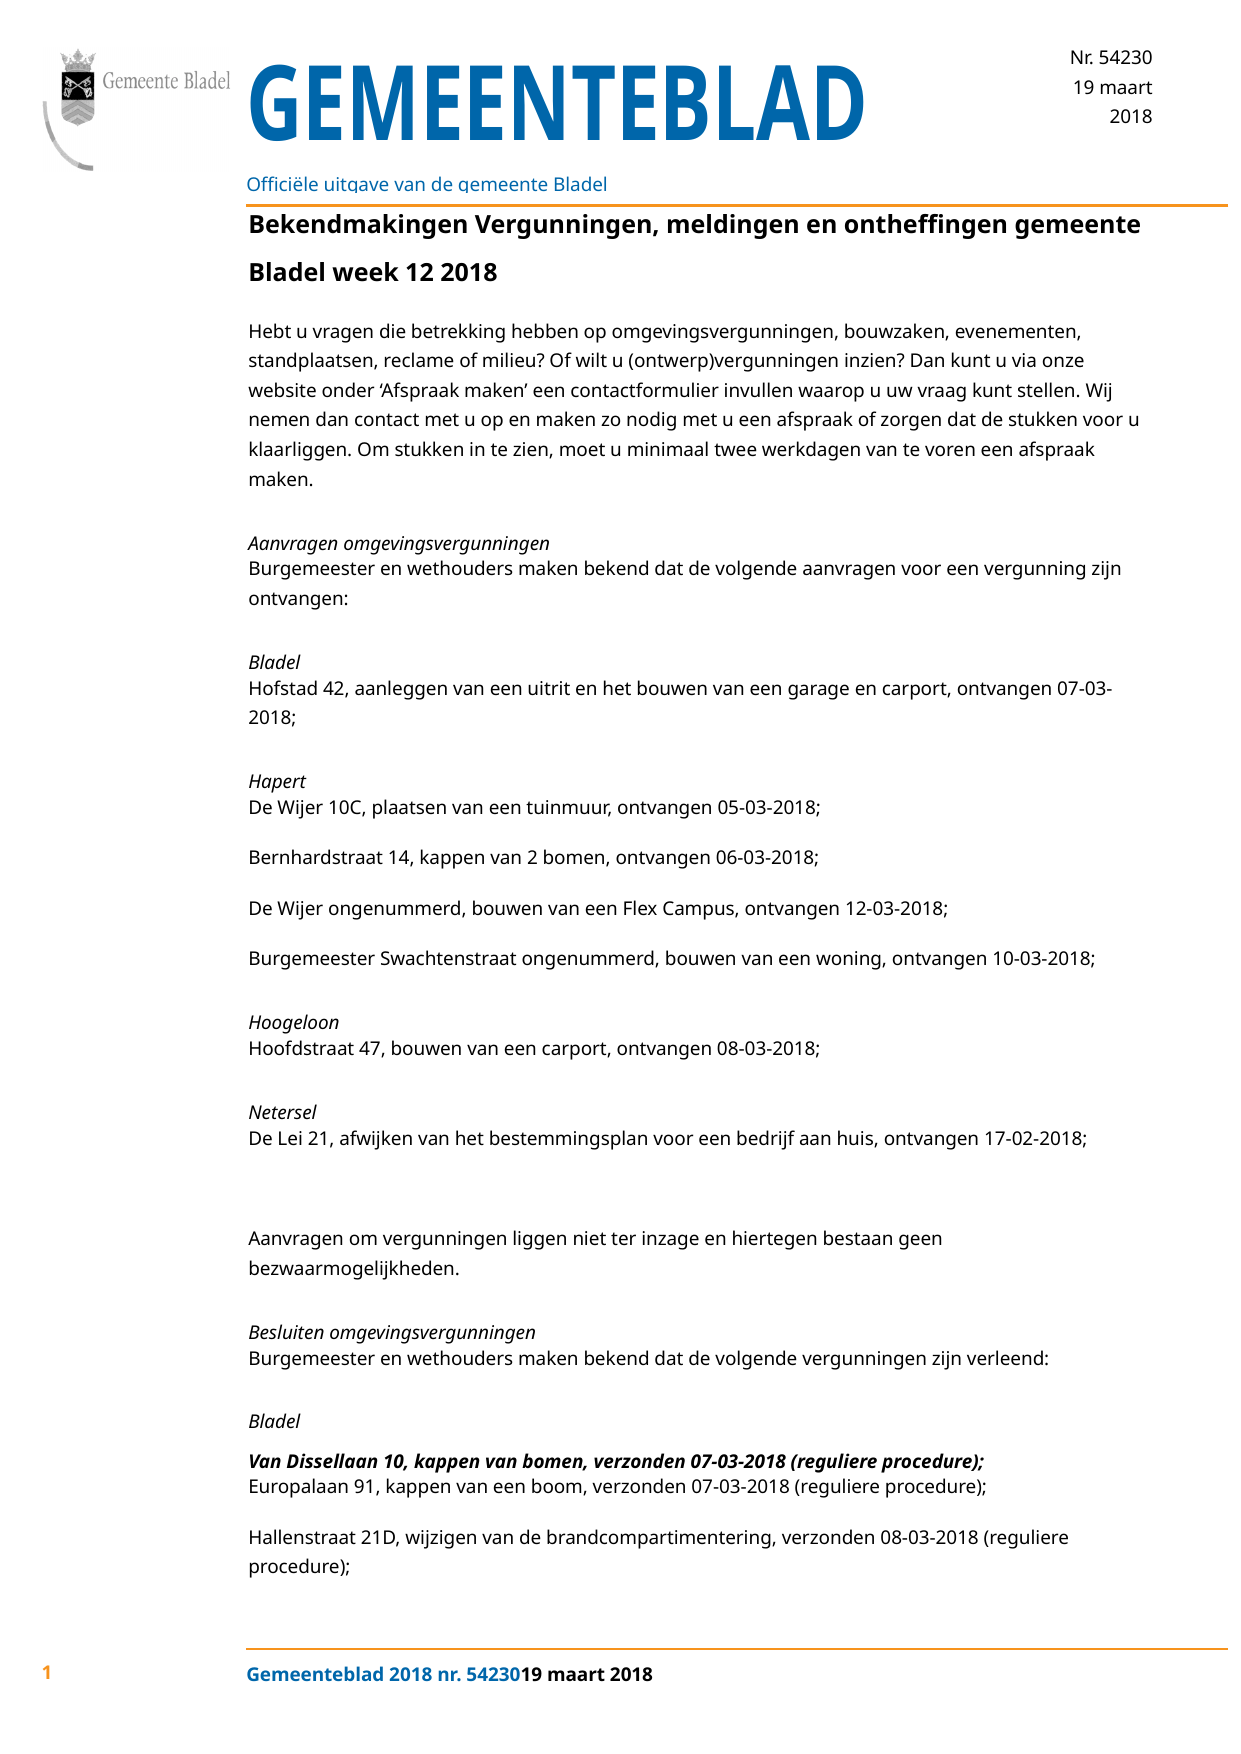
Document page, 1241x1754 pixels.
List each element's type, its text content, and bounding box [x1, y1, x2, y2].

text Hoofdstraat 47, bouwen van een carport, ontvangen 08-03-2018; [248, 1035, 1152, 1061]
text De Lei 21, afwijken van het bestemmingsplan voor een bedrijf aan huis, ontvangen 17-02-2018; [248, 1125, 1152, 1150]
text Bladel [248, 649, 1152, 675]
text Burgemeester Swachtenstraat ongenummerd, bouwen van een woning, ontvangen 10-03-2018; [248, 945, 1152, 971]
text Hoogeloon [248, 1009, 1152, 1035]
text Bernhardstraat 14, kappen van 2 bomen, ontvangen 06-03-2018; [248, 844, 1152, 870]
text De Wijer ongenummerd, bouwen van een Flex Campus, ontvangen 12-03-2018; [248, 895, 1152, 921]
text Europalaan 91, kappen van een boom, verzonden 07-03-2018 (reguliere procedure); [248, 1474, 1152, 1499]
text Besluiten omgevingsvergunningen [248, 1319, 1152, 1345]
text Van Dissellaan 10, kappen van bomen, verzonden 07-03-2018 (reguliere procedure); [248, 1448, 1152, 1474]
text Bladel [248, 1409, 1152, 1434]
text Aanvragen omgevingsvergunningen [248, 530, 1152, 556]
text Hebt u vragen die betrekking hebben op omgevingsvergunningen, bouwzaken, evenementen, standplaatsen, reclame of milieu? Of wilt u (ontwerp)vergunningen inzien? Dan kunt u via onze website onder ‘Afspraak maken’ een contactformulier invullen waarop u uw vraag kunt stellen. Wij nemen dan contact met u op en maken zo nodig met u een afspraak of zorgen dat de stukken voor u klaarliggen. Om stukken in te zien, moet u minimaal twee werkdagen van te voren een afspraak maken. [248, 318, 1152, 492]
text De Wijer 10C, plaatsen van een tuinmuur, ontvangen 05-03-2018; [248, 794, 1152, 820]
text Netersel [248, 1099, 1152, 1125]
picture [41, 47, 231, 172]
text Hapert [248, 768, 1152, 794]
text Aanvragen om vergunningen liggen niet ter inzage en hiertegen bestaan geen bezwaarmogelijkheden. [248, 1226, 1152, 1281]
text Burgemeester en wethouders maken bekend dat de volgende vergunningen zijn verleend: [248, 1345, 1152, 1371]
text Hallenstraat 21D, wijzigen van de brandcompartimentering, verzonden 08-03-2018 (reguliere procedure); [248, 1524, 1152, 1579]
text Bekendmakingen Vergunningen, meldingen en ontheffingen gemeente Bladel week 12 2018 [248, 207, 1152, 288]
text Hofstad 42, aanleggen van een uitrit en het bouwen van een garage en carport, ontvangen 07-03-2018; [248, 675, 1152, 730]
text Burgemeester en wethouders maken bekend dat de volgende aanvragen voor een vergunning zijn ontvangen: [248, 556, 1152, 611]
